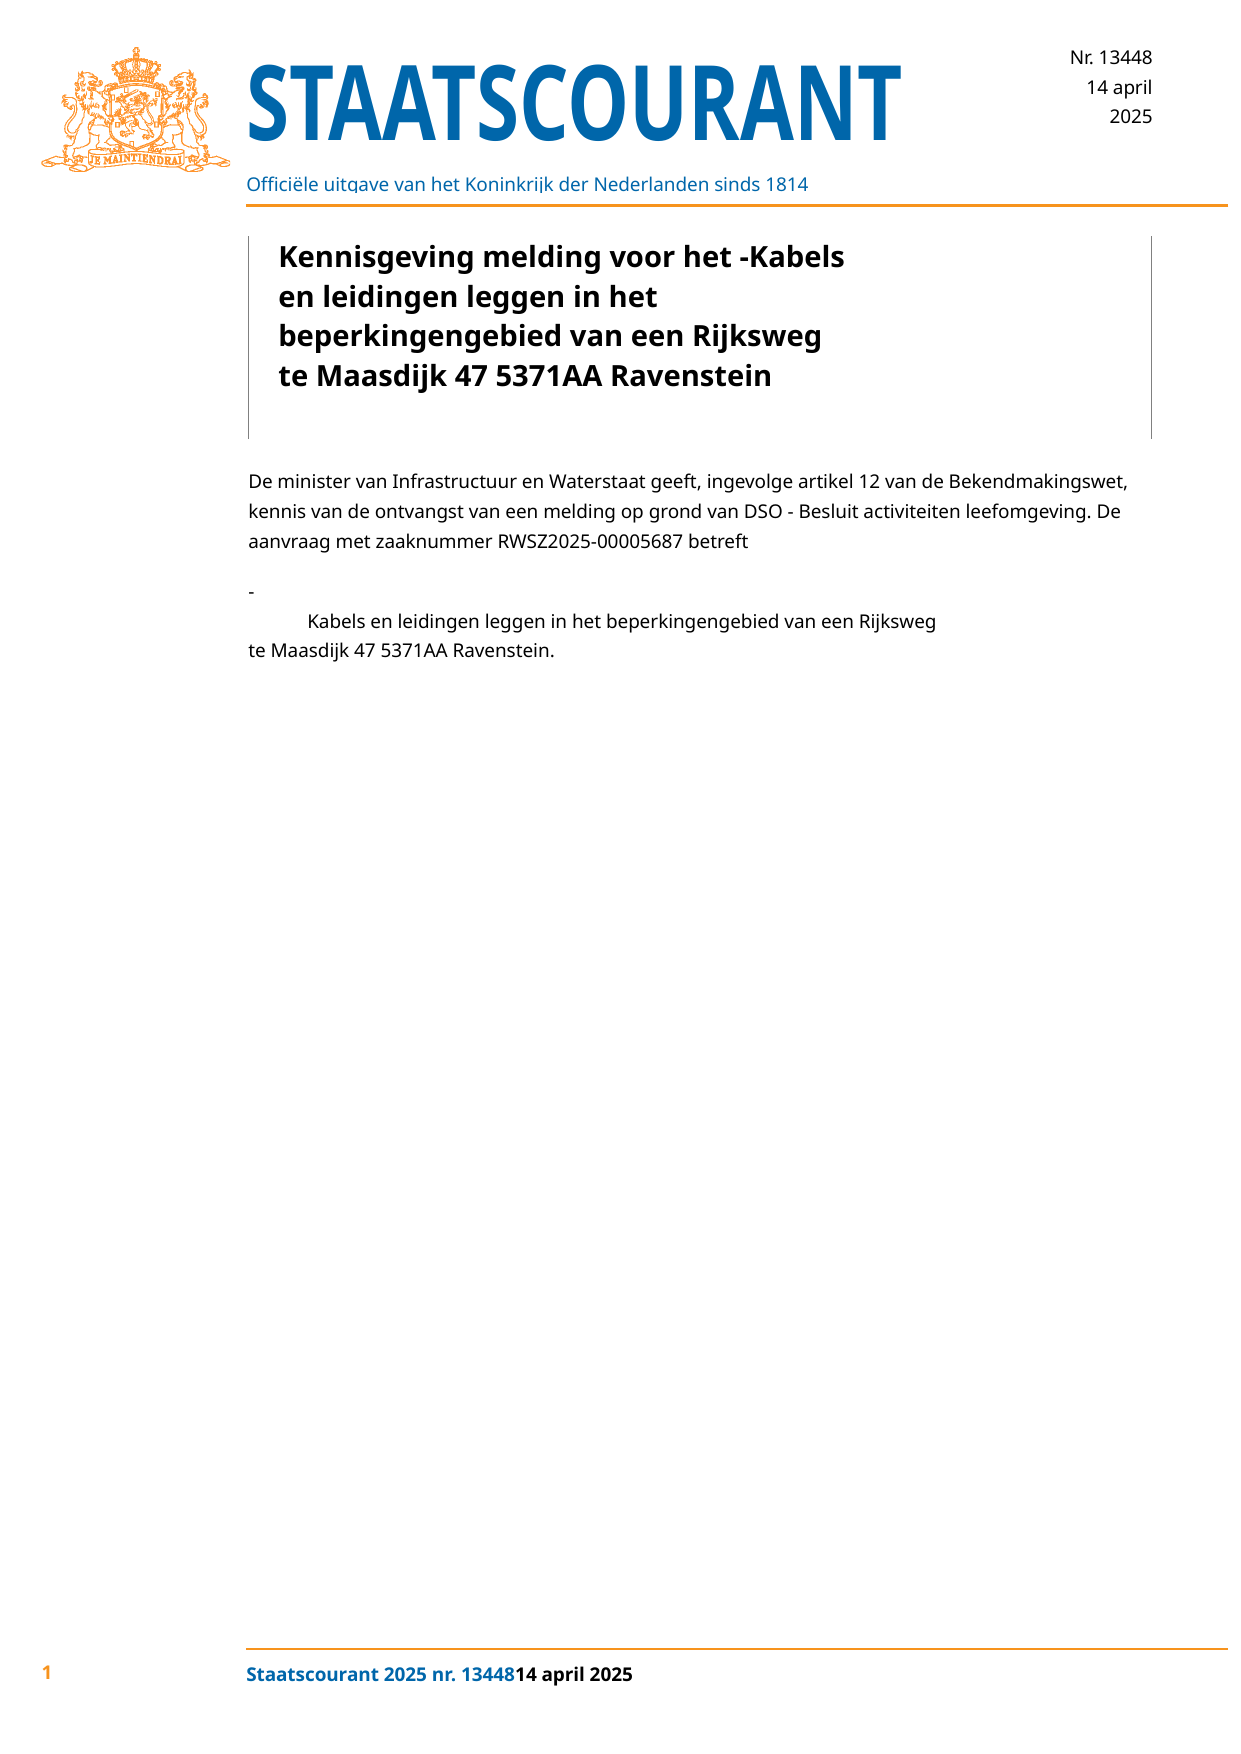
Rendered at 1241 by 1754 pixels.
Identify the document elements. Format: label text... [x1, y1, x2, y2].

table_header [1090, 236, 1151, 413]
picture [41, 47, 231, 172]
table_header [850, 414, 1151, 439]
table_header [850, 236, 912, 413]
list Kabels en leidingen leggen in het beperkingengebied van een Rijksweg [248, 608, 1152, 633]
text De minister van Infrastructuur en Waterstaat geeft, ingevolge artikel 12 van de Bekendmakingswet, kennis van de ontvangst van een melding op grond van DSO - Besluit activiteiten leefomgeving. De aanvraag met zaaknummer RWSZ2025-00005687 betreft [248, 469, 1152, 553]
picture [912, 236, 1090, 414]
text te Maasdijk 47 5371AA Ravenstein. [248, 637, 1152, 663]
table_header Kennisgeving melding voor het -Kabels en leidingen leggen in het beperkingengebied van een Rijksweg te Maasdijk 47 5371AA Ravenstein [249, 236, 850, 439]
